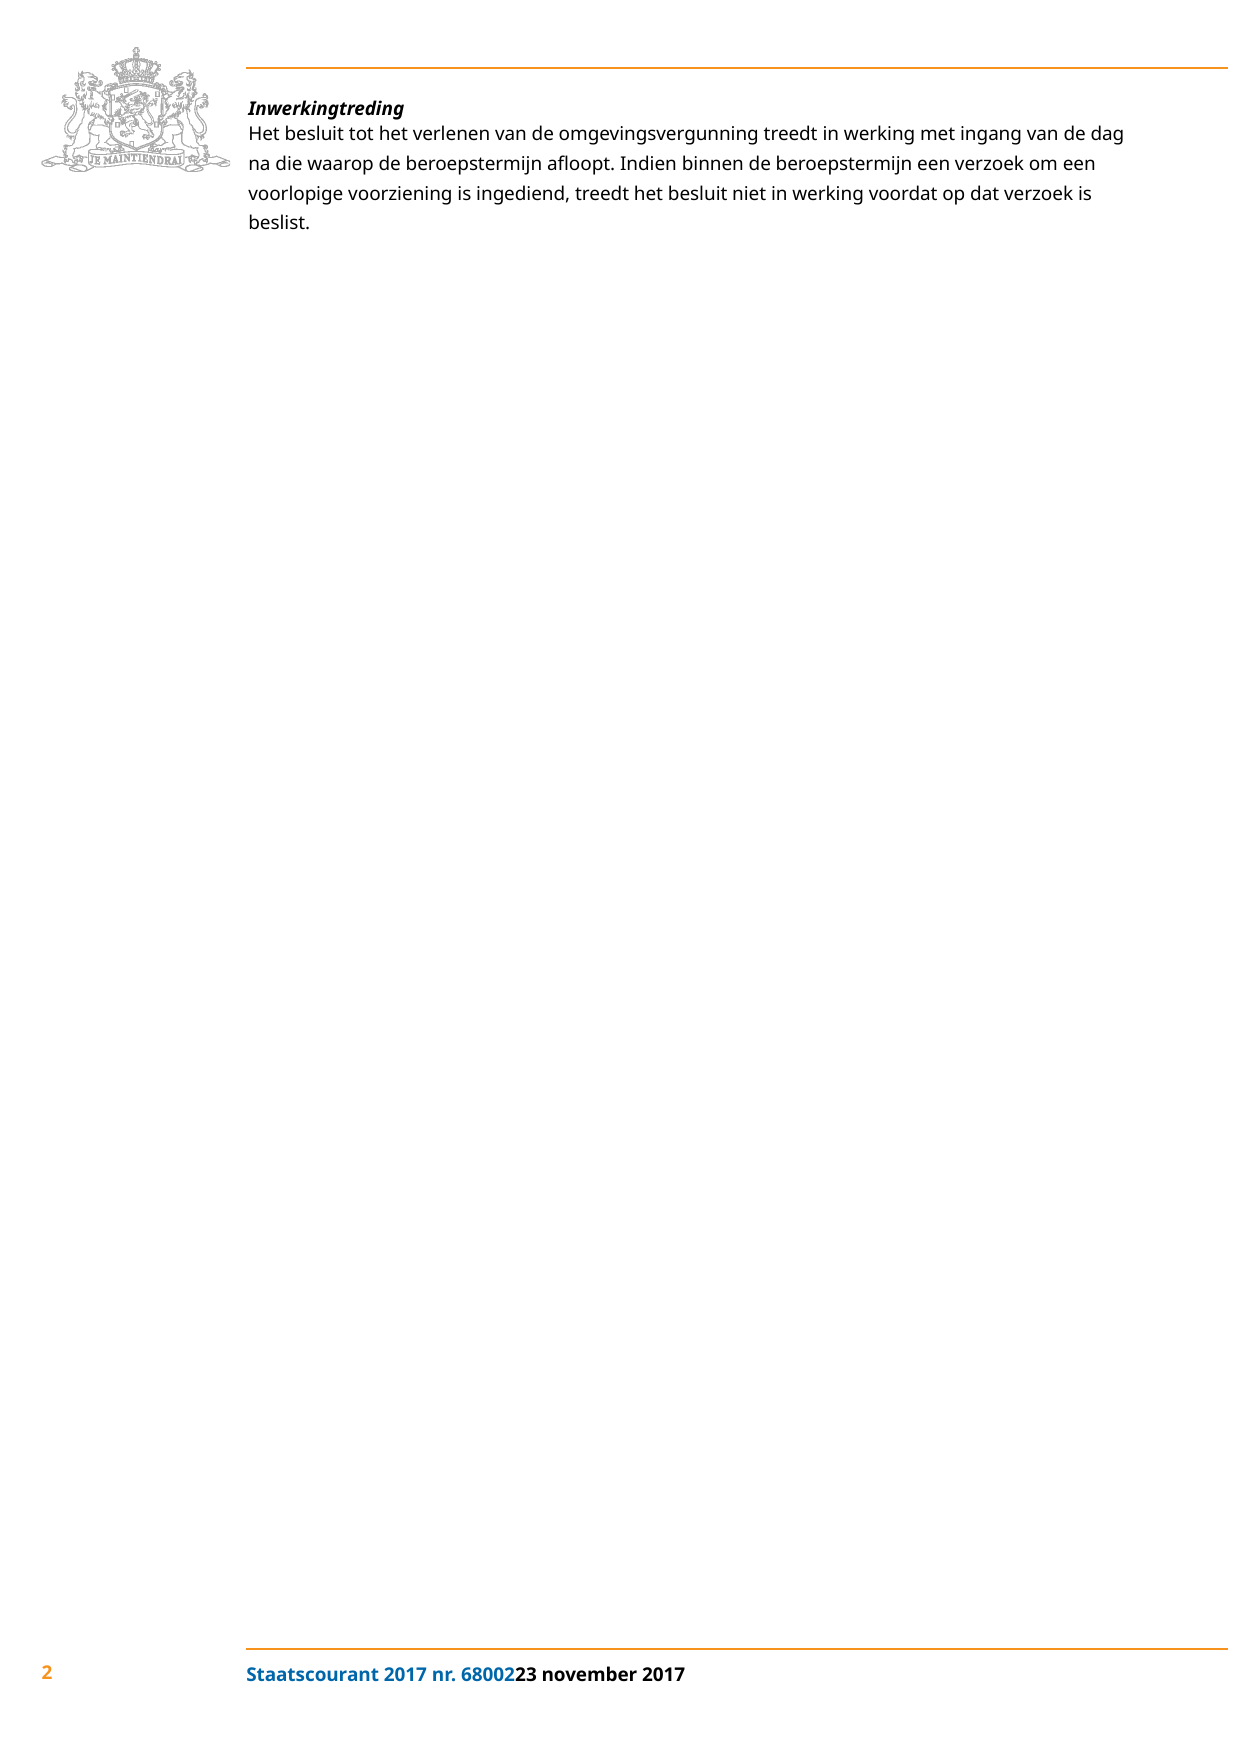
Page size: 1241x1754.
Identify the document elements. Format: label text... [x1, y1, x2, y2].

text Het besluit tot het verlenen van de omgevingsvergunning treedt in werking met ingang van de dag na die waarop de beroepstermijn afloopt. Indien binnen de beroepstermijn een verzoek om een voorlopige voorziening is ingediend, treedt het besluit niet in werking voordat op dat verzoek is beslist. [248, 121, 1152, 235]
text Inwerkingtreding [248, 95, 1152, 121]
picture [41, 47, 231, 172]
